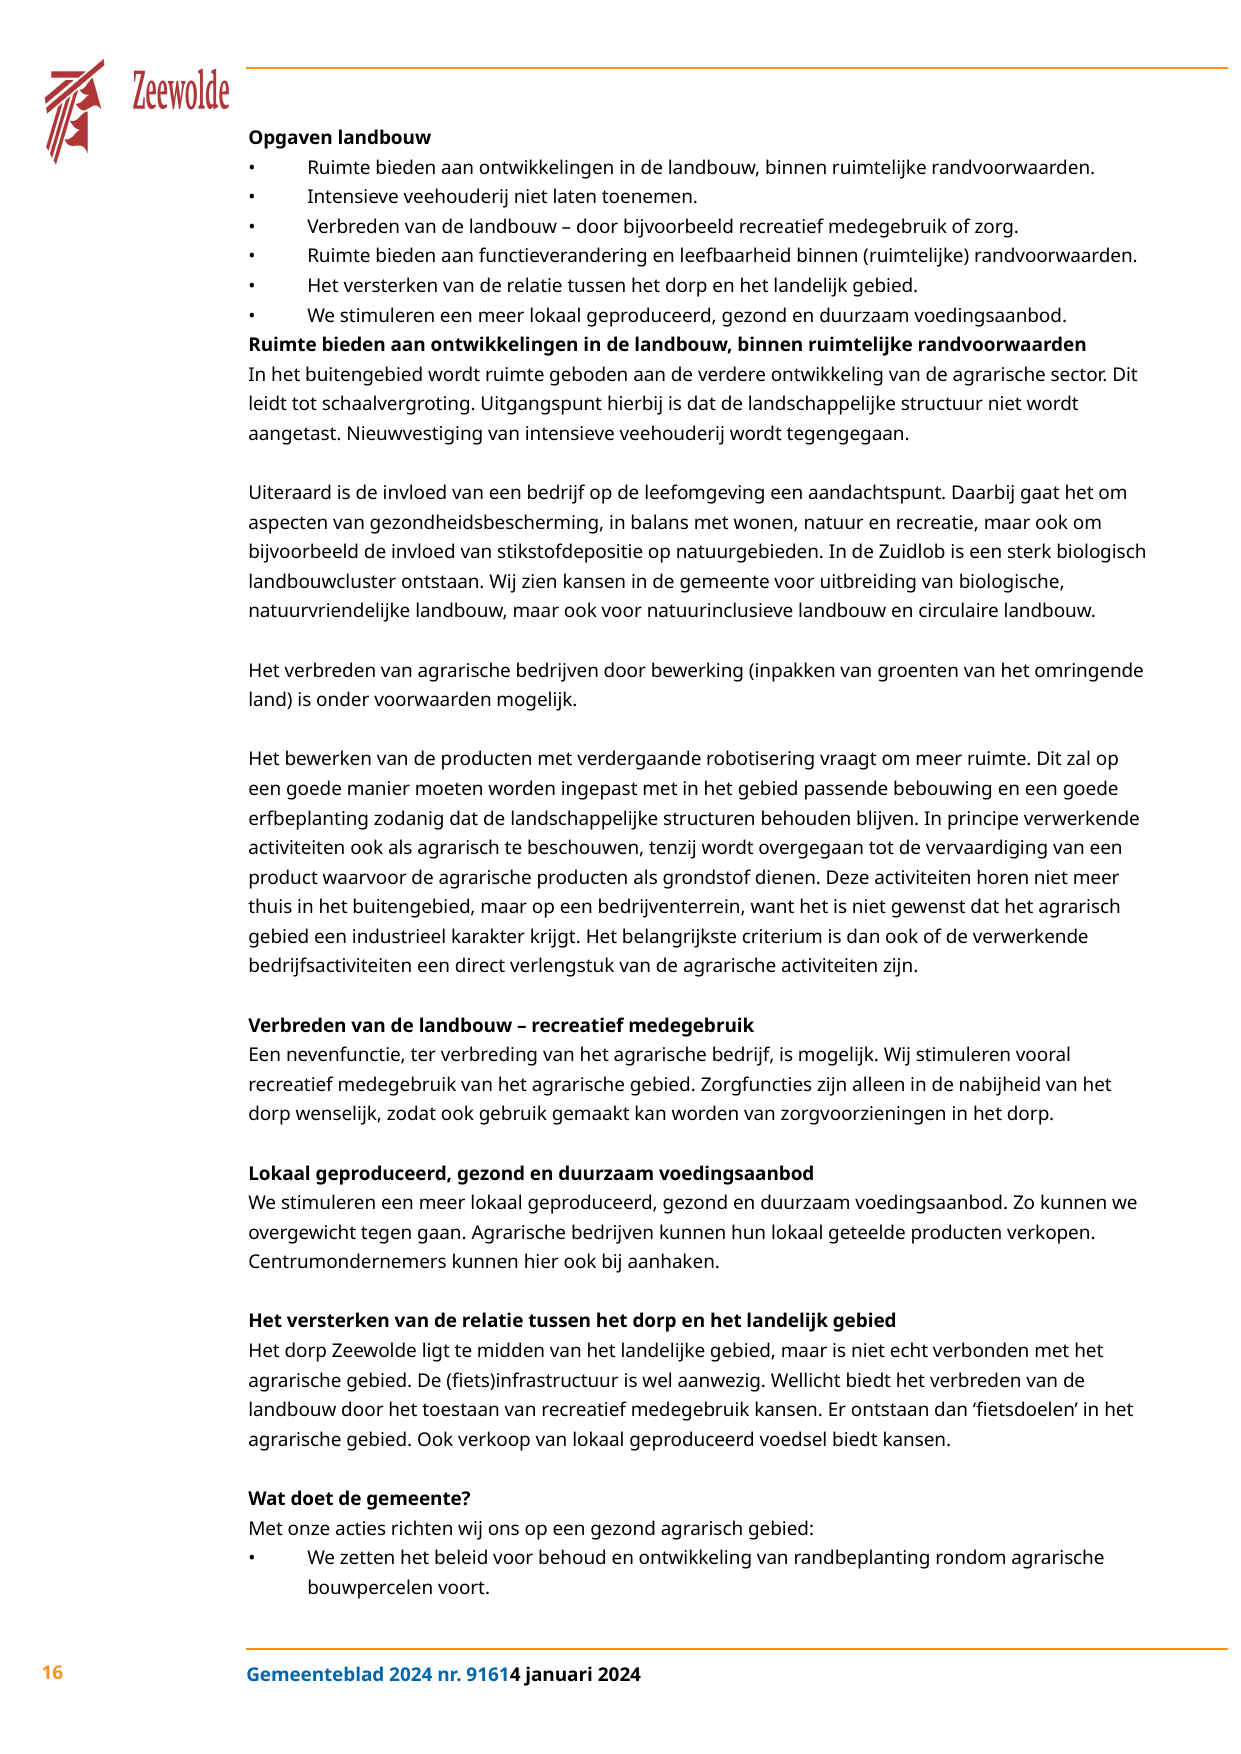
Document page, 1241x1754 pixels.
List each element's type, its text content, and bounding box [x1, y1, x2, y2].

text In het buitengebied wordt ruimte geboden aan de verdere ontwikkeling van de agrarische sector. Dit leidt tot schaalvergroting. Uitgangspunt hierbij is dat de landschappelijke structuur niet wordt aangetast. Nieuwvestiging van intensieve veehouderij wordt tegengegaan. [248, 361, 1152, 446]
list Ruimte bieden aan functieverandering en leefbaarheid binnen (ruimtelijke) randvoorwaarden. [248, 243, 1152, 268]
text Opgaven landbouw [248, 124, 1152, 150]
list Het versterken van de relatie tussen het dorp en het landelijk gebied. [248, 272, 1152, 298]
list Intensieve veehouderij niet laten toenemen. [248, 183, 1152, 209]
text Lokaal geproduceerd, gezond en duurzaam voedingsaanbod [248, 1160, 1152, 1186]
text Wat doet de gemeente? [248, 1485, 1152, 1511]
text Met onze acties richten wij ons op een gezond agrarisch gebied: [248, 1515, 1152, 1541]
list Verbreden van de landbouw – door bijvoorbeeld recreatief medegebruik of zorg. [248, 213, 1152, 239]
text Verbreden van de landbouw – recreatief medegebruik [248, 1012, 1152, 1038]
list Ruimte bieden aan ontwikkelingen in de landbouw, binnen ruimtelijke randvoorwaarden. [248, 154, 1152, 180]
picture [41, 47, 231, 172]
text Het versterken van de relatie tussen het dorp en het landelijk gebied [248, 1308, 1152, 1333]
text Ruimte bieden aan ontwikkelingen in de landbouw, binnen ruimtelijke randvoorwaarden [248, 331, 1152, 357]
list We zetten het beleid voor behoud en ontwikkeling van randbeplanting rondom agrarische bouwpercelen voort. [248, 1544, 1152, 1600]
text Het bewerken van de producten met verdergaande robotisering vraagt om meer ruimte. Dit zal op een goede manier moeten worden ingepast met in het gebied passende bebouwing en een goede erfbeplanting zodanig dat de landschappelijke structuren behouden blijven. In principe verwerkende activiteiten ook als agrarisch te beschouwen, tenzij wordt overgegaan tot de vervaardiging van een product waarvoor de agrarische producten als grondstof dienen. Deze activiteiten horen niet meer thuis in het buitengebied, maar op een bedrijventerrein, want het is niet gewenst dat het agrarisch gebied een industrieel karakter krijgt. Het belangrijkste criterium is dan ook of de verwerkende bedrijfsactiviteiten een direct verlengstuk van de agrarische activiteiten zijn. [248, 746, 1152, 978]
text We stimuleren een meer lokaal geproduceerd, gezond en duurzaam voedingsaanbod. Zo kunnen we overgewicht tegen gaan. Agrarische bedrijven kunnen hun lokaal geteelde producten verkopen. Centrumondernemers kunnen hier ook bij aanhaken. [248, 1189, 1152, 1274]
text Uiteraard is de invloed van een bedrijf op de leefomgeving een aandachtspunt. Daarbij gaat het om aspecten van gezondheidsbescherming, in balans met wonen, natuur en recreatie, maar ook om bijvoorbeeld de invloed van stikstofdepositie op natuurgebieden. In de Zuidlob is een sterk biologisch landbouwcluster ontstaan. Wij zien kansen in de gemeente voor uitbreiding van biologische, natuurvriendelijke landbouw, maar ook voor natuurinclusieve landbouw en circulaire landbouw. [248, 479, 1152, 623]
list We stimuleren een meer lokaal geproduceerd, gezond en duurzaam voedingsaanbod. [248, 302, 1152, 328]
text Een nevenfunctie, ter verbreding van het agrarische bedrijf, is mogelijk. Wij stimuleren vooral recreatief medegebruik van het agrarische gebied. Zorgfuncties zijn alleen in de nabijheid van het dorp wenselijk, zodat ook gebruik gemaakt kan worden van zorgvoorzieningen in het dorp. [248, 1041, 1152, 1126]
text Het verbreden van agrarische bedrijven door bewerking (inpakken van groenten van het omringende land) is onder voorwaarden mogelijk. [248, 657, 1152, 712]
text Het dorp Zeewolde ligt te midden van het landelijke gebied, maar is niet echt verbonden met het agrarische gebied. De (fiets)infrastructuur is wel aanwezig. Wellicht biedt het verbreden van de landbouw door het toestaan van recreatief medegebruik kansen. Er ontstaan dan ‘fietsdoelen’ in het agrarische gebied. Ook verkoop van lokaal geproduceerd voedsel biedt kansen. [248, 1337, 1152, 1452]
